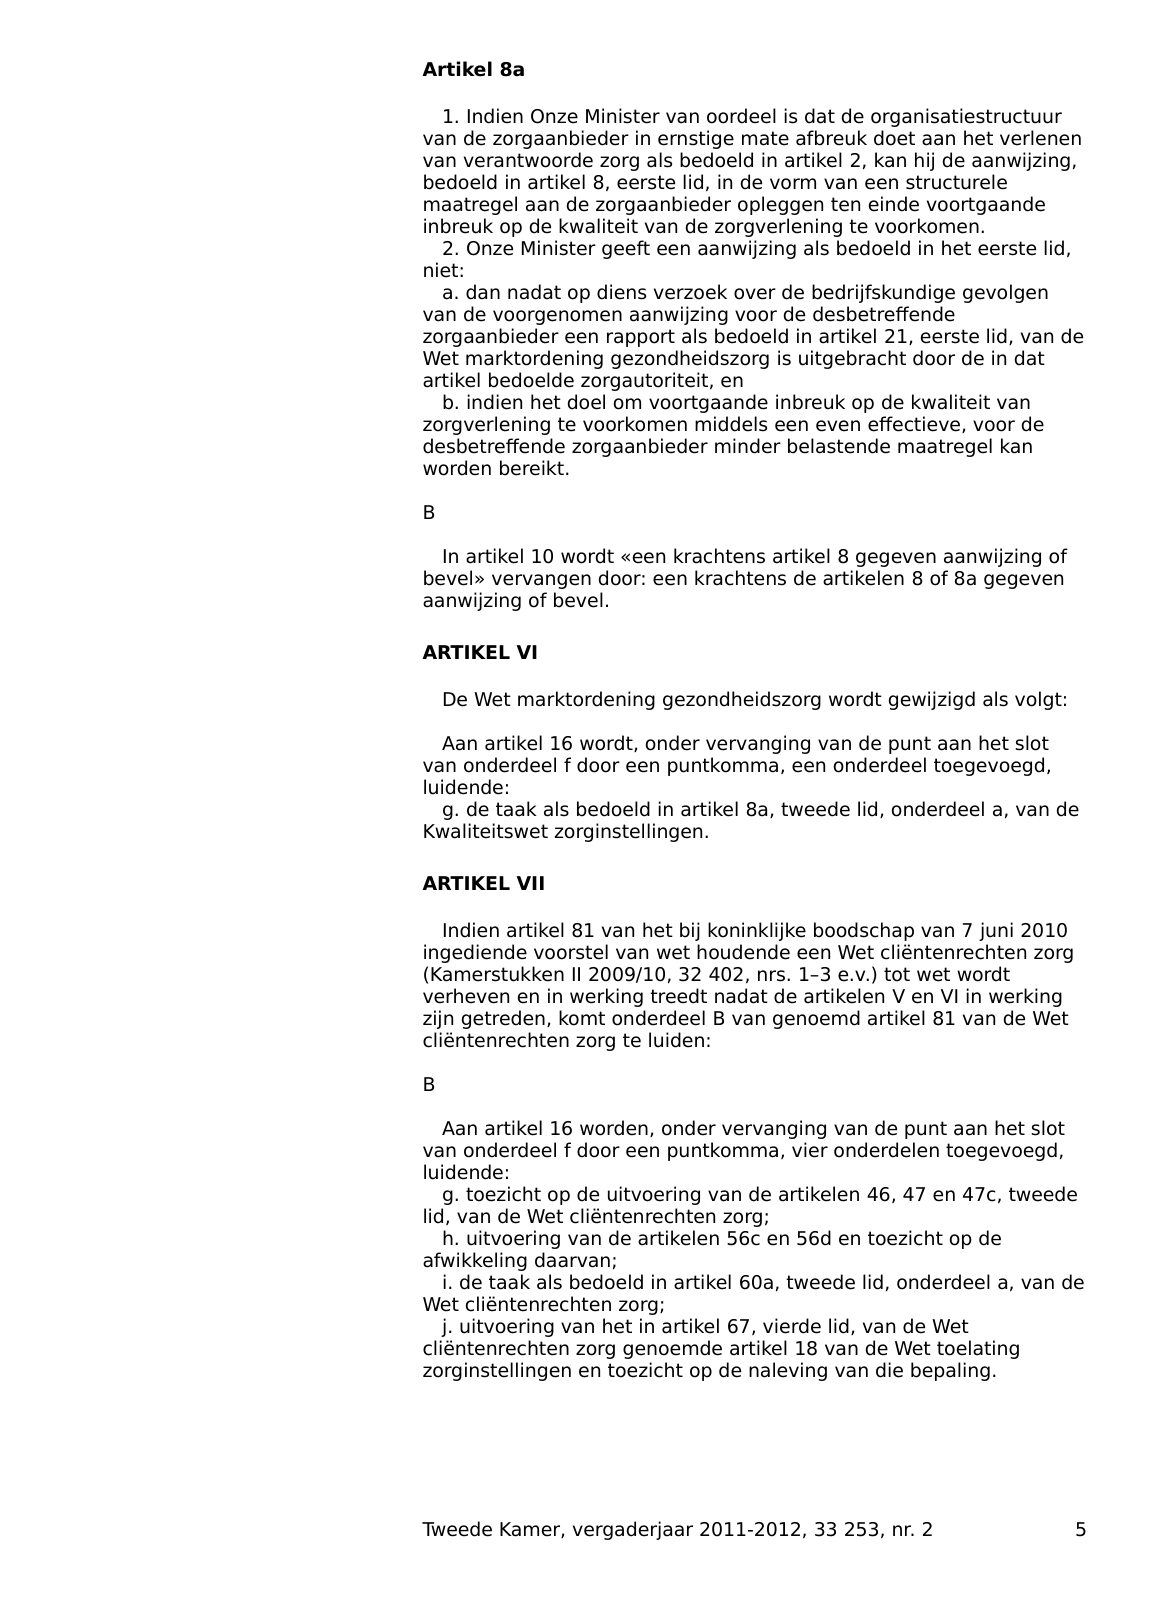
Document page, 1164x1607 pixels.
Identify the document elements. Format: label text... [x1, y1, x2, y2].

text Aan artikel 16 worden, onder vervanging van de punt aan het slot van onderdeel f door een puntkomma, vier onderdelen toegevoegd, luidende: [422, 1118, 1087, 1184]
text b. indien het doel om voortgaande inbreuk op de kwaliteit van zorgverlening te voorkomen middels een even effectieve, voor de desbetreffende zorgaanbieder minder belastende maatregel kan worden bereikt. [422, 392, 1087, 480]
text h. uitvoering van de artikelen 56c en 56d en toezicht op de afwikkeling daarvan; [422, 1228, 1087, 1272]
text B [422, 502, 1087, 524]
text De Wet marktordening gezondheidszorg wordt gewijzigd als volgt: [422, 689, 1087, 711]
text Indien artikel 81 van het bij koninklijke boodschap van 7 juni 2010 ingediende voorstel van wet houdende een Wet cliëntenrechten zorg (Kamerstukken II 2009/10, 32 402, nrs. 1–3 e.v.) tot wet wordt verheven en in werking treedt nadat de artikelen V en VI in werking zijn getreden, komt onderdeel B van genoemd artikel 81 van de Wet cliëntenrechten zorg te luiden: [422, 920, 1087, 1052]
subtitle ARTIKEL VII [422, 873, 1087, 895]
text 2. Onze Minister geeft een aanwijzing als bedoeld in het eerste lid, niet: [422, 238, 1087, 282]
text g. de taak als bedoeld in artikel 8a, tweede lid, onderdeel a, van de Kwaliteitswet zorginstellingen. [422, 799, 1087, 843]
text j. uitvoering van het in artikel 67, vierde lid, van de Wet cliëntenrechten zorg genoemde artikel 18 van de Wet toelating zorginstellingen en toezicht op de naleving van die bepaling. [422, 1316, 1087, 1382]
text 1. Indien Onze Minister van oordeel is dat de organisatiestructuur van de zorgaanbieder in ernstige mate afbreuk doet aan het verlenen van verantwoorde zorg als bedoeld in artikel 2, kan hij de aanwijzing, bedoeld in artikel 8, eerste lid, in de vorm van een structurele maatregel aan de zorgaanbieder opleggen ten einde voortgaande inbreuk op de kwaliteit van de zorgverlening te voorkomen. [422, 106, 1087, 238]
subtitle ARTIKEL VI [422, 642, 1087, 664]
text In artikel 10 wordt «een krachtens artikel 8 gegeven aanwijzing of bevel» vervangen door: een krachtens de artikelen 8 of 8a gegeven aanwijzing of bevel. [422, 546, 1087, 612]
text i. de taak als bedoeld in artikel 60a, tweede lid, onderdeel a, van de Wet cliëntenrechten zorg; [422, 1272, 1087, 1316]
subtitle Artikel 8a [422, 59, 1087, 81]
text a. dan nadat op diens verzoek over de bedrijfskundige gevolgen van de voorgenomen aanwijzing voor de desbetreffende zorgaanbieder een rapport als bedoeld in artikel 21, eerste lid, van de Wet marktordening gezondheidszorg is uitgebracht door de in dat artikel bedoelde zorgautoriteit, en [422, 282, 1087, 392]
text g. toezicht op de uitvoering van de artikelen 46, 47 en 47c, tweede lid, van de Wet cliëntenrechten zorg; [422, 1184, 1087, 1228]
text B [422, 1074, 1087, 1096]
text Aan artikel 16 wordt, onder vervanging van de punt aan het slot van onderdeel f door een puntkomma, een onderdeel toegevoegd, luidende: [422, 733, 1087, 799]
